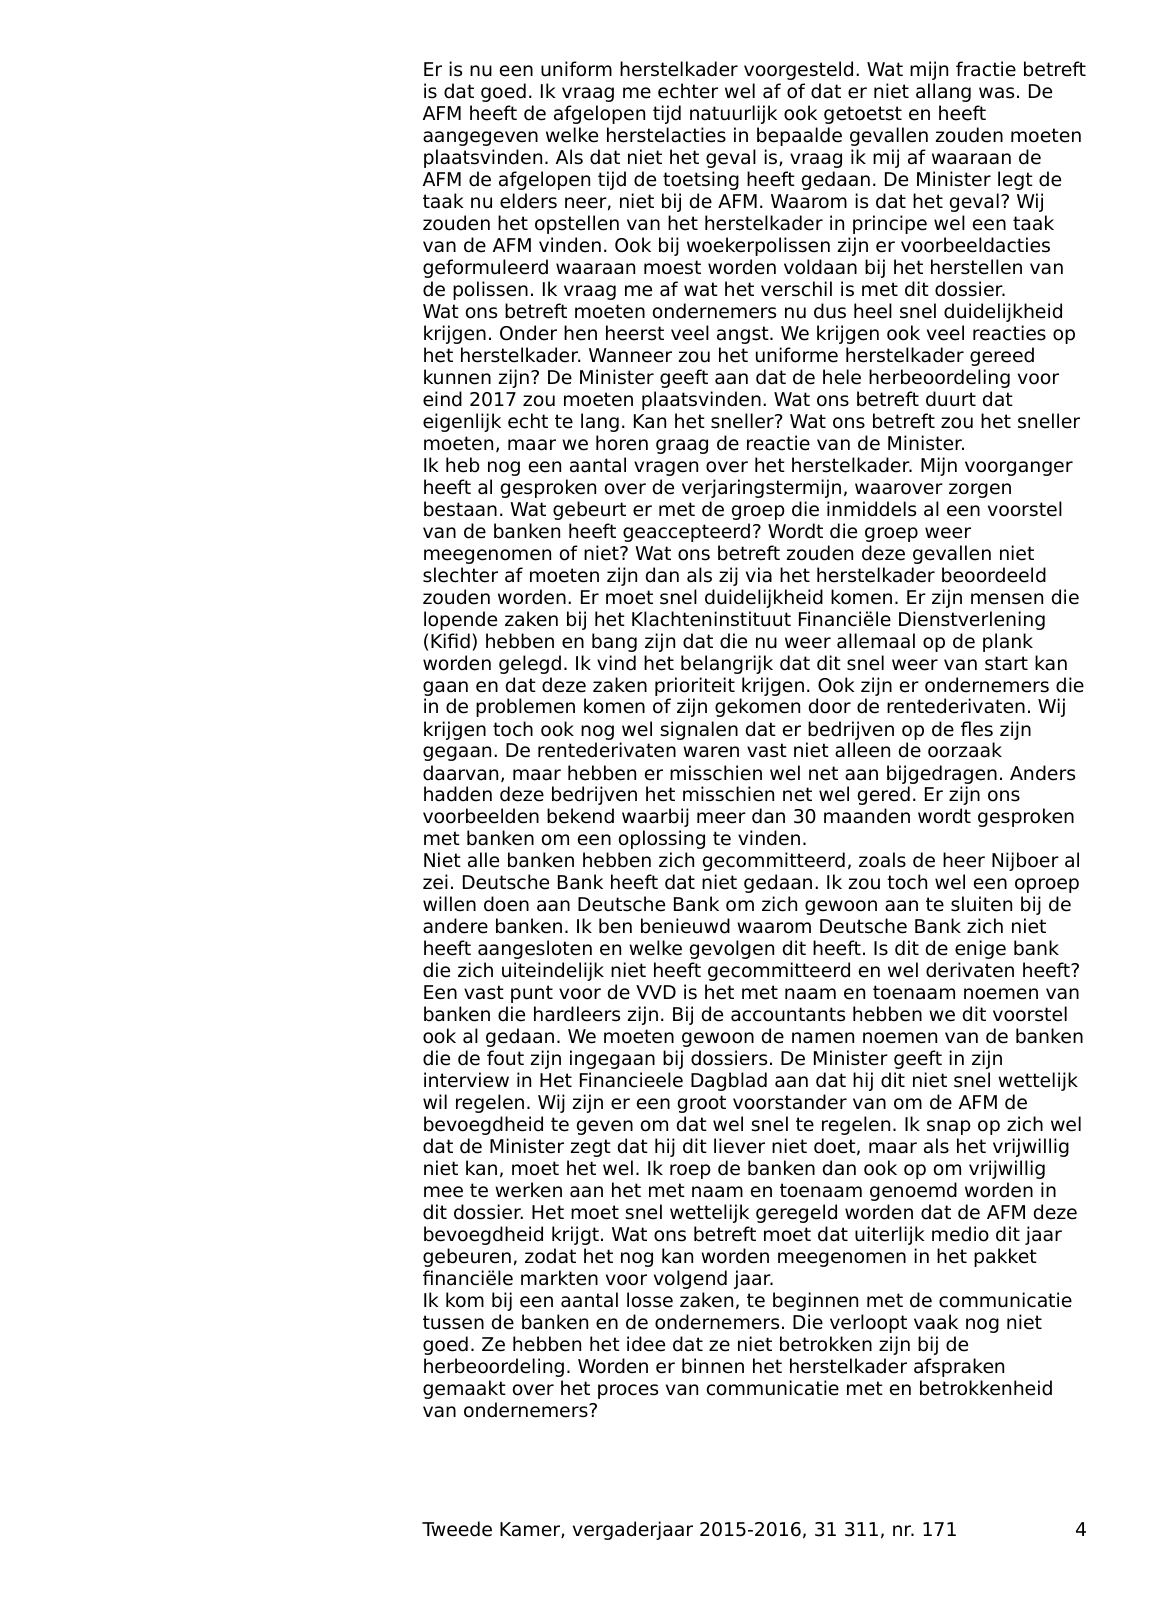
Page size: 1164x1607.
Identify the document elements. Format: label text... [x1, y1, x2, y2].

text Er is nu een uniform herstelkader voorgesteld. Wat mijn fractie betreft is dat goed. Ik vraag me echter wel af of dat er niet allang was. De AFM heeft de afgelopen tijd natuurlijk ook getoetst en heeft aangegeven welke herstelacties in bepaalde gevallen zouden moeten plaatsvinden. Als dat niet het geval is, vraag ik mij af waaraan de AFM de afgelopen tijd de toetsing heeft gedaan. De Minister legt de taak nu elders neer, niet bij de AFM. Waarom is dat het geval? Wij zouden het opstellen van het herstelkader in principe wel een taak van de AFM vinden. Ook bij woekerpolissen zijn er voorbeeldacties geformuleerd waaraan moest worden voldaan bij het herstellen van de polissen. Ik vraag me af wat het verschil is met dit dossier. [422, 59, 1087, 301]
text Een vast punt voor de VVD is het met naam en toenaam noemen van banken die hardleers zijn. Bij de accountants hebben we dit voorstel ook al gedaan. We moeten gewoon de namen noemen van de banken die de fout zijn ingegaan bij dossiers. De Minister geeft in zijn interview in Het Financieele Dagblad aan dat hij dit niet snel wettelijk wil regelen. Wij zijn er een groot voorstander van om de AFM de bevoegdheid te geven om dat wel snel te regelen. Ik snap op zich wel dat de Minister zegt dat hij dit liever niet doet, maar als het vrijwillig niet kan, moet het wel. Ik roep de banken dan ook op om vrijwillig mee te werken aan het met naam en toenaam genoemd worden in dit dossier. Het moet snel wettelijk geregeld worden dat de AFM deze bevoegdheid krijgt. Wat ons betreft moet dat uiterlijk medio dit jaar gebeuren, zodat het nog kan worden meegenomen in het pakket financiële markten voor volgend jaar. [422, 982, 1087, 1290]
text Ik heb nog een aantal vragen over het herstelkader. Mijn voorganger heeft al gesproken over de verjaringstermijn, waarover zorgen bestaan. Wat gebeurt er met de groep die inmiddels al een voorstel van de banken heeft geaccepteerd? Wordt die groep weer meegenomen of niet? Wat ons betreft zouden deze gevallen niet slechter af moeten zijn dan als zij via het herstelkader beoordeeld zouden worden. Er moet snel duidelijkheid komen. Er zijn mensen die lopende zaken bij het Klachteninstituut Financiële Dienstverlening (Kifid) hebben en bang zijn dat die nu weer allemaal op de plank worden gelegd. Ik vind het belangrijk dat dit snel weer van start kan gaan en dat deze zaken prioriteit krijgen. Ook zijn er ondernemers die in de problemen komen of zijn gekomen door de rentederivaten. Wij krijgen toch ook nog wel signalen dat er bedrijven op de fles zijn gegaan. De rentederivaten waren vast niet alleen de oorzaak daarvan, maar hebben er misschien wel net aan bijgedragen. Anders hadden deze bedrijven het misschien net wel gered. Er zijn ons voorbeelden bekend waarbij meer dan 30 maanden wordt gesproken met banken om een oplossing te vinden. [422, 455, 1087, 850]
text Ik kom bij een aantal losse zaken, te beginnen met de communicatie tussen de banken en de ondernemers. Die verloopt vaak nog niet goed. Ze hebben het idee dat ze niet betrokken zijn bij de herbeoordeling. Worden er binnen het herstelkader afspraken gemaakt over het proces van communicatie met en betrokkenheid van ondernemers? [422, 1290, 1087, 1422]
text Wat ons betreft moeten ondernemers nu dus heel snel duidelijkheid krijgen. Onder hen heerst veel angst. We krijgen ook veel reacties op het herstelkader. Wanneer zou het uniforme herstelkader gereed kunnen zijn? De Minister geeft aan dat de hele herbeoordeling voor eind 2017 zou moeten plaatsvinden. Wat ons betreft duurt dat eigenlijk echt te lang. Kan het sneller? Wat ons betreft zou het sneller moeten, maar we horen graag de reactie van de Minister. [422, 301, 1087, 455]
text Niet alle banken hebben zich gecommitteerd, zoals de heer Nijboer al zei. Deutsche Bank heeft dat niet gedaan. Ik zou toch wel een oproep willen doen aan Deutsche Bank om zich gewoon aan te sluiten bij de andere banken. Ik ben benieuwd waarom Deutsche Bank zich niet heeft aangesloten en welke gevolgen dit heeft. Is dit de enige bank die zich uiteindelijk niet heeft gecommitteerd en wel derivaten heeft? [422, 850, 1087, 982]
